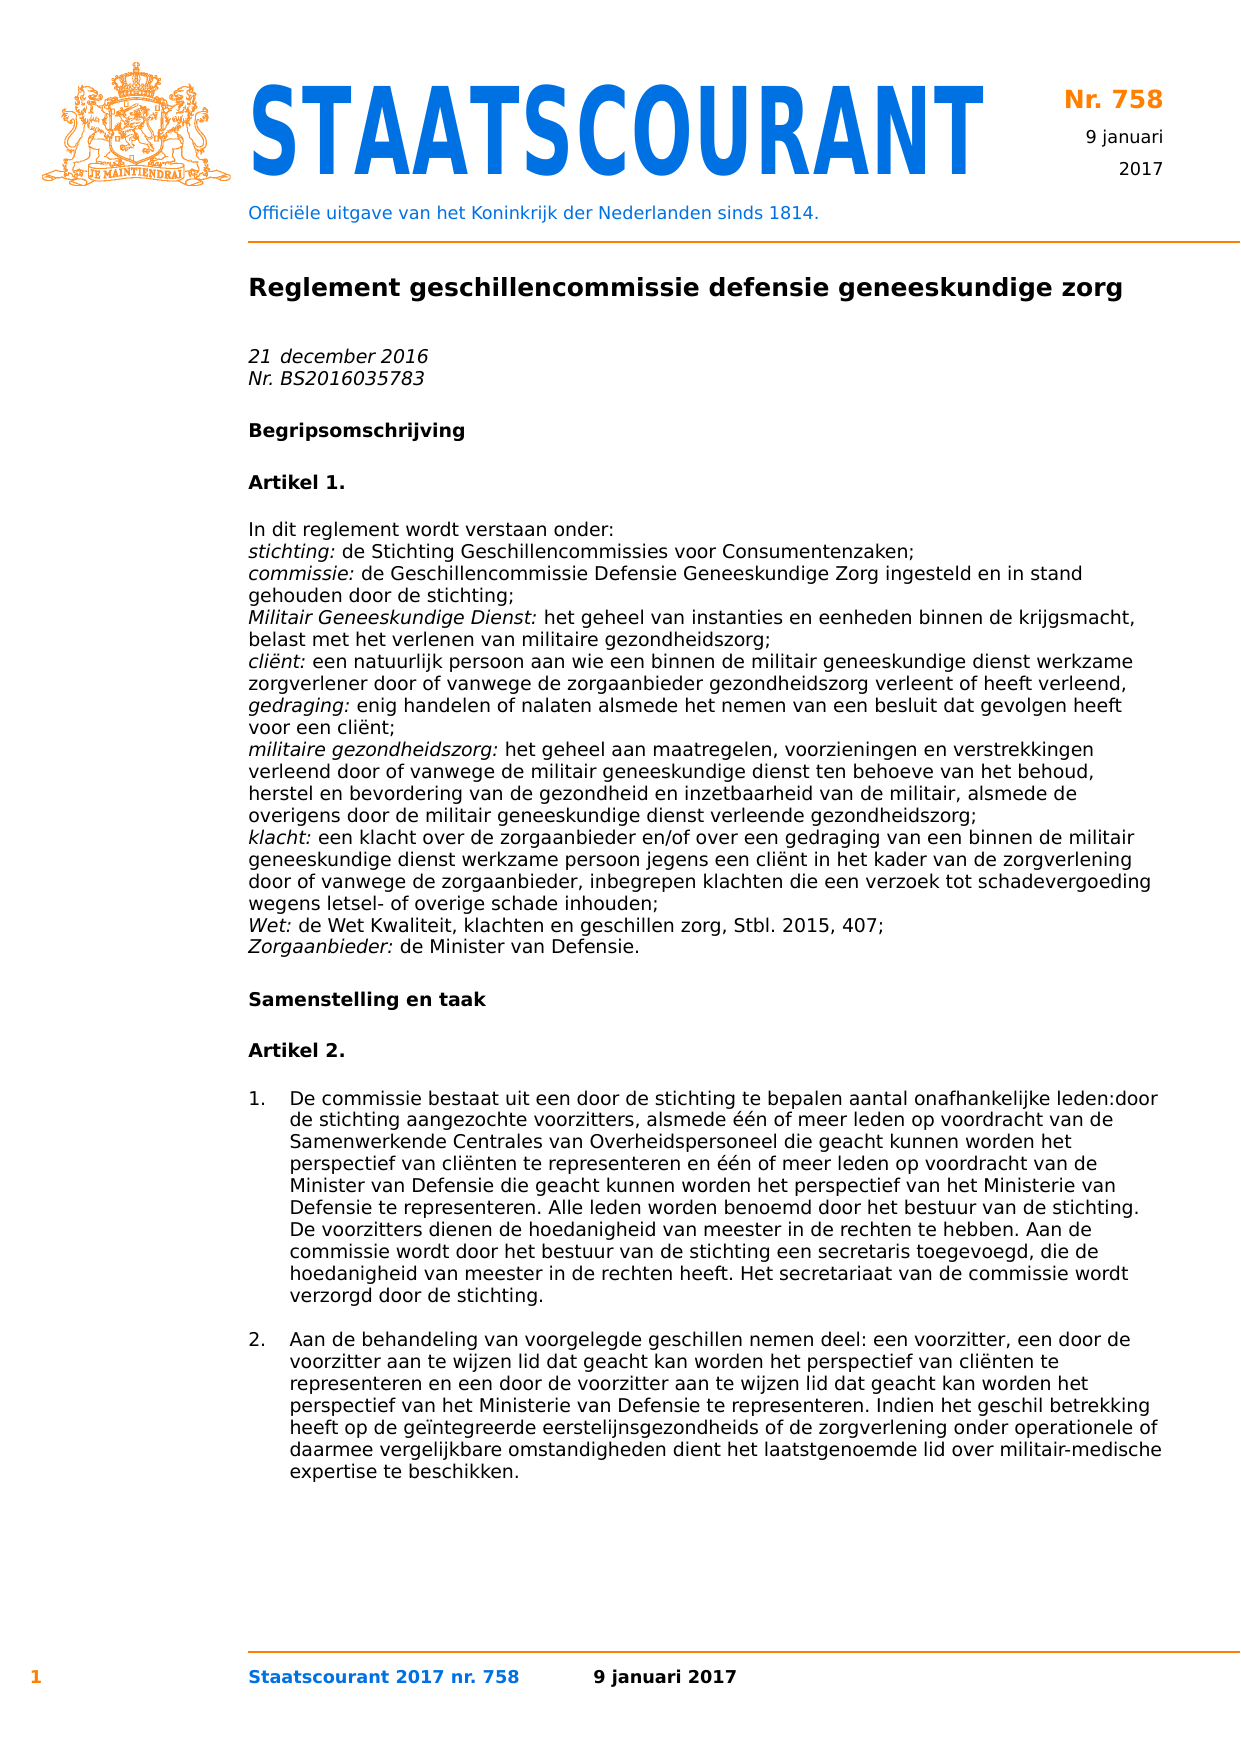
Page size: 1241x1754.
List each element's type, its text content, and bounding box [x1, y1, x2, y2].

subtitle Samenstelling en taak [248, 988, 1163, 1010]
table_header [25, 62, 248, 241]
text In dit reglement wordt verstaan onder: [248, 519, 1163, 541]
table_cell Officiële uitgave van het Koninkrijk der Nederlanden sinds 1814. [248, 203, 1240, 241]
table_header STAATSCOURANT [248, 62, 998, 203]
text Militair Geneeskundige Dienst: het geheel van instanties en eenheden binnen de krijgsmacht, belast met het verlenen van militaire gezondheidszorg; [248, 607, 1163, 651]
text 2. Aan de behandeling van voorgelegde geschillen nemen deel: een voorzitter, een door de voorzitter aan te wijzen lid dat geacht kan worden het perspectief van cliënten te representeren en een door de voorzitter aan te wijzen lid dat geacht kan worden het perspectief van het Ministerie van Defensie te representeren. Indien het geschil betrekking heeft op de geïntegreerde eerstelijnsgezondheids of de zorgverlening onder operationele of daarmee vergelijkbare omstandigheden dient het laatstgenoemde lid over militair-medische expertise te beschikken. [248, 1329, 1163, 1483]
subtitle Begripsomschrijving [248, 420, 1163, 442]
table_cell 2017 [998, 153, 1240, 203]
text 1. De commissie bestaat uit een door de stichting te bepalen aantal onafhankelijke leden:door de stichting aangezochte voorzitters, alsmede één of meer leden op voordracht van de Samenwerkende Centrales van Overheidspersoneel die geacht kunnen worden het perspectief van cliënten te representeren en één of meer leden op voordracht van de Minister van Defensie die geacht kunnen worden het perspectief van het Ministerie van Defensie te representeren. Alle leden worden benoemd door het bestuur van de stichting. De voorzitters dienen de hoedanigheid van meester in de rechten te hebben. Aan de commissie wordt door het bestuur van de stichting een secretaris toegevoegd, die de hoedanigheid van meester in de rechten heeft. Het secretariaat van de commissie wordt verzorgd door de stichting. [248, 1087, 1163, 1307]
subtitle Artikel 2. [248, 1040, 1163, 1062]
subtitle Reglement geschillencommissie defensie geneeskundige zorg [248, 273, 1163, 302]
text Nr. BS2016035783 [248, 368, 1163, 390]
text 21 december 2016 [248, 346, 1163, 368]
text militaire gezondheidszorg: het geheel aan maatregelen, voorzieningen en verstrekkingen verleend door of vanwege de militair geneeskundige dienst ten behoeve van het behoud, herstel en bevordering van de gezondheid en inzetbaarheid van de militair, alsmede de overigens door de militair geneeskundige dienst verleende gezondheidszorg; [248, 739, 1163, 827]
text gedraging: enig handelen of nalaten alsmede het nemen van een besluit dat gevolgen heeft voor een cliënt; [248, 695, 1163, 739]
text cliënt: een natuurlijk persoon aan wie een binnen de militair geneeskundige dienst werkzame zorgverlener door of vanwege de zorgaanbieder gezondheidszorg verleent of heeft verleend, [248, 651, 1163, 695]
text commissie: de Geschillencommissie Defensie Geneeskundige Zorg ingesteld en in stand gehouden door de stichting; [248, 563, 1163, 607]
table_header Nr. 758 [998, 62, 1240, 121]
subtitle Artikel 1. [248, 472, 1163, 494]
text Zorgaanbieder: de Minister van Defensie. [248, 936, 1163, 958]
text Wet: de Wet Kwaliteit, klachten en geschillen zorg, Stbl. 2015, 407; [248, 914, 1163, 936]
text klacht: een klacht over de zorgaanbieder en/of over een gedraging van een binnen de militair geneeskundige dienst werkzame persoon jegens een cliënt in het kader van de zorgverlening door of vanwege de zorgaanbieder, inbegrepen klachten die een verzoek tot schadevergoeding wegens letsel- of overige schade inhouden; [248, 827, 1163, 914]
text stichting: de Stichting Geschillencommissies voor Consumentenzaken; [248, 541, 1163, 563]
picture [41, 62, 231, 186]
table_cell 9 januari [998, 121, 1240, 153]
